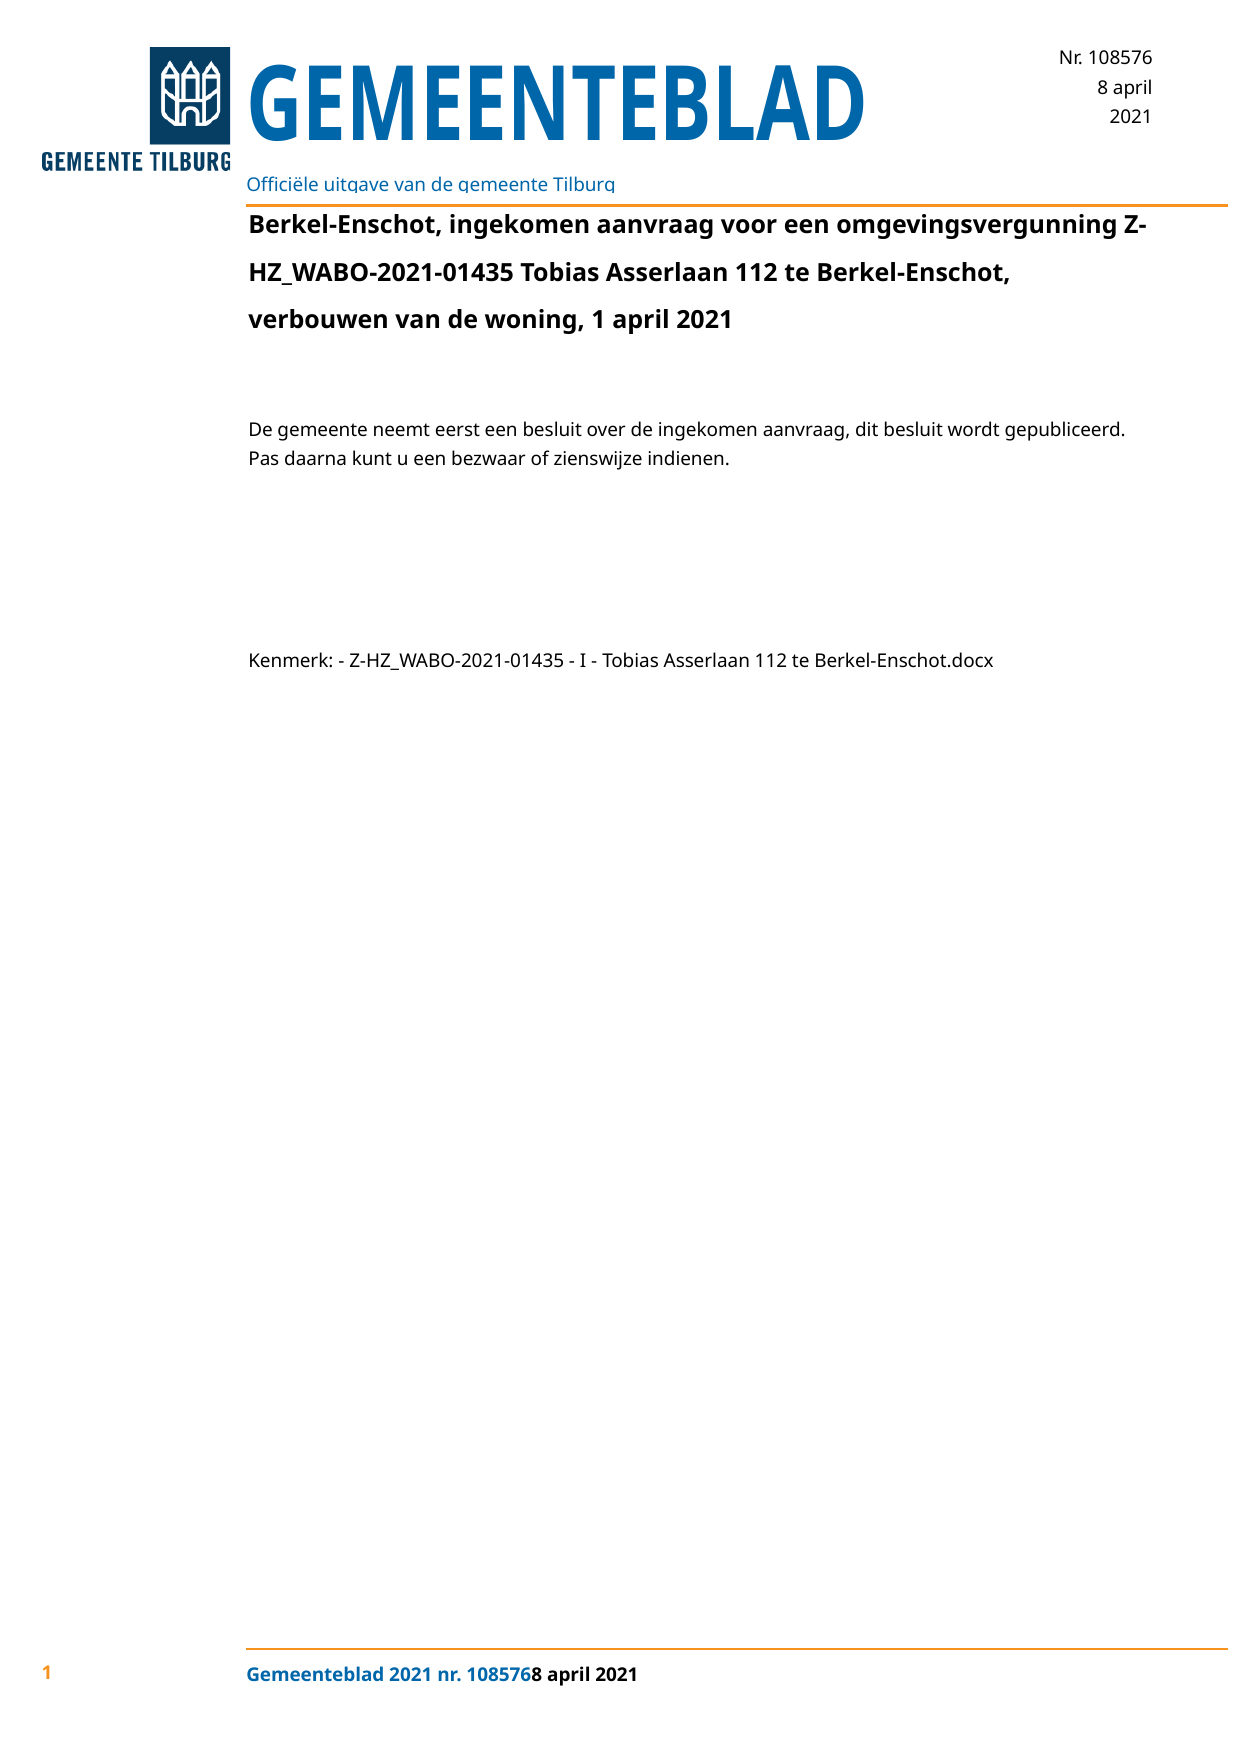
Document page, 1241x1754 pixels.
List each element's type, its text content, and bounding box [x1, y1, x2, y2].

text Kenmerk: - Z-HZ_WABO-2021-01435 - I - Tobias Asserlaan 112 te Berkel-Enschot.docx [248, 647, 1152, 673]
text De gemeente neemt eerst een besluit over de ingekomen aanvraag, dit besluit wordt gepubliceerd. Pas daarna kunt u een bezwaar of zienswijze indienen. [248, 416, 1152, 471]
text Berkel-Enschot, ingekomen aanvraag voor een omgevingsvergunning Z-HZ_WABO-2021-01435 Tobias Asserlaan 112 te Berkel-Enschot, verbouwen van de woning, 1 april 2021 [248, 207, 1152, 336]
picture [41, 47, 231, 172]
